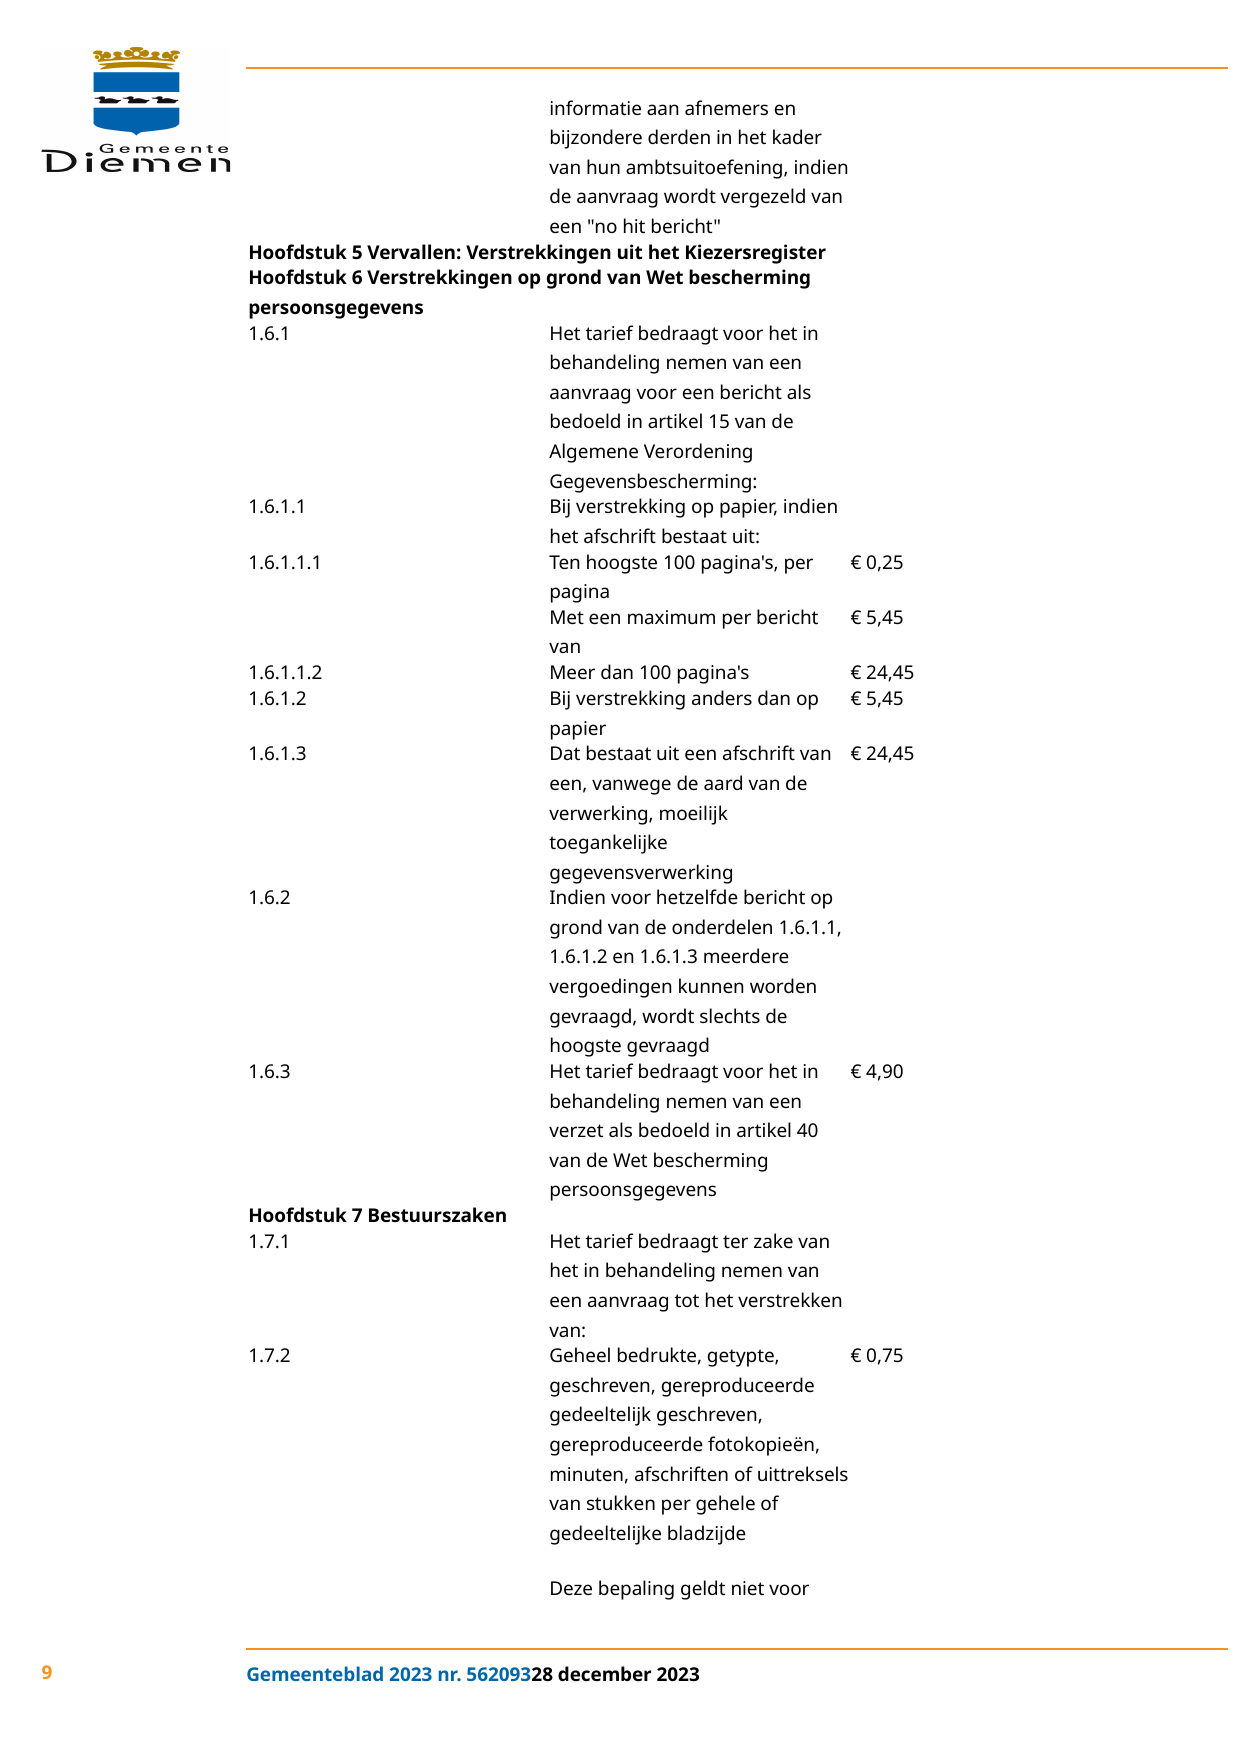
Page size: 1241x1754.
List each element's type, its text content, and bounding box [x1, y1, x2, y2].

table_cell Met een maximum per bericht van [549, 604, 850, 659]
table_cell 1.6.1.3 [248, 741, 549, 884]
table_cell [850, 239, 1152, 264]
table_cell € 0,75 [850, 1343, 1152, 1575]
table_cell 1.7.2 [248, 1343, 549, 1575]
table_cell 1.6.3 [248, 1058, 549, 1202]
table_cell [248, 1575, 549, 1601]
table_cell € 0,25 [850, 549, 1152, 604]
table_cell Hoofdstuk 5 Vervallen: Verstrekkingen uit het Kiezersregister [248, 239, 850, 264]
table_cell Hoofdstuk 6 Verstrekkingen op grond van Wet bescherming persoonsgegevens [248, 265, 850, 320]
table_cell € 4,90 [850, 1058, 1152, 1202]
table_cell [248, 604, 549, 659]
table_cell Ten hoogste 100 pagina's, per pagina [549, 549, 850, 604]
table_cell 1.6.1.1 [248, 494, 549, 549]
table_cell 1.6.1.1.1 [248, 549, 549, 604]
picture [41, 47, 231, 172]
table_cell Geheel bedrukte, getypte, geschreven, gereproduceerde gedeeltelijk geschreven, gereproduceerde fotokopieën, minuten, afschriften of uittreksels van stukken per gehele of gedeeltelijke bladzijde [549, 1343, 850, 1575]
table_cell 1.6.1.2 [248, 685, 549, 741]
table_cell Het tarief bedraagt voor het in behandeling nemen van een verzet als bedoeld in artikel 40 van de Wet bescherming persoonsgegevens [549, 1058, 850, 1202]
table_cell € 5,45 [850, 604, 1152, 659]
table_cell Deze bepaling geldt niet voor [549, 1575, 850, 1601]
table_cell 1.6.1 [248, 320, 549, 493]
table_cell 1.7.1 [248, 1228, 549, 1342]
table_cell Indien voor hetzelfde bericht op grond van de onderdelen 1.6.1.1, 1.6.1.2 en 1.6.1.3 meerdere vergoedingen kunnen worden gevraagd, wordt slechts de hoogste gevraagd [549, 885, 850, 1058]
table_cell [850, 494, 1152, 549]
table_cell € 24,45 [850, 741, 1152, 884]
table_cell [850, 885, 1152, 1058]
table_cell Het tarief bedraagt ter zake van het in behandeling nemen van een aanvraag tot het verstrekken van: [549, 1228, 850, 1342]
table_cell Bij verstrekking op papier, indien het afschrift bestaat uit: [549, 494, 850, 549]
table_cell [248, 95, 549, 239]
table_cell 1.6.1.1.2 [248, 660, 549, 685]
table_cell Het tarief bedraagt voor het in behandeling nemen van een aanvraag voor een bericht als bedoeld in artikel 15 van de Algemene Verordening Gegevensbescherming: [549, 320, 850, 493]
table_cell informatie aan afnemers en bijzondere derden in het kader van hun ambtsuitoefening, indien de aanvraag wordt vergezeld van een "no hit bericht" [549, 95, 850, 239]
table_cell [850, 1575, 1152, 1601]
table_cell [850, 1202, 1152, 1228]
table_cell 1.6.2 [248, 885, 549, 1058]
table_cell Dat bestaat uit een afschrift van een, vanwege de aard van de verwerking, moeilijk toegankelijke gegevensverwerking [549, 741, 850, 884]
table_cell Bij verstrekking anders dan op papier [549, 685, 850, 741]
table_cell € 24,45 [850, 660, 1152, 685]
table_cell Meer dan 100 pagina's [549, 660, 850, 685]
table_cell [850, 95, 1152, 239]
table_cell [850, 265, 1152, 320]
table_cell € 5,45 [850, 685, 1152, 741]
table_cell [850, 1228, 1152, 1342]
table_cell Hoofdstuk 7 Bestuurszaken [248, 1202, 850, 1228]
table_cell [850, 320, 1152, 493]
